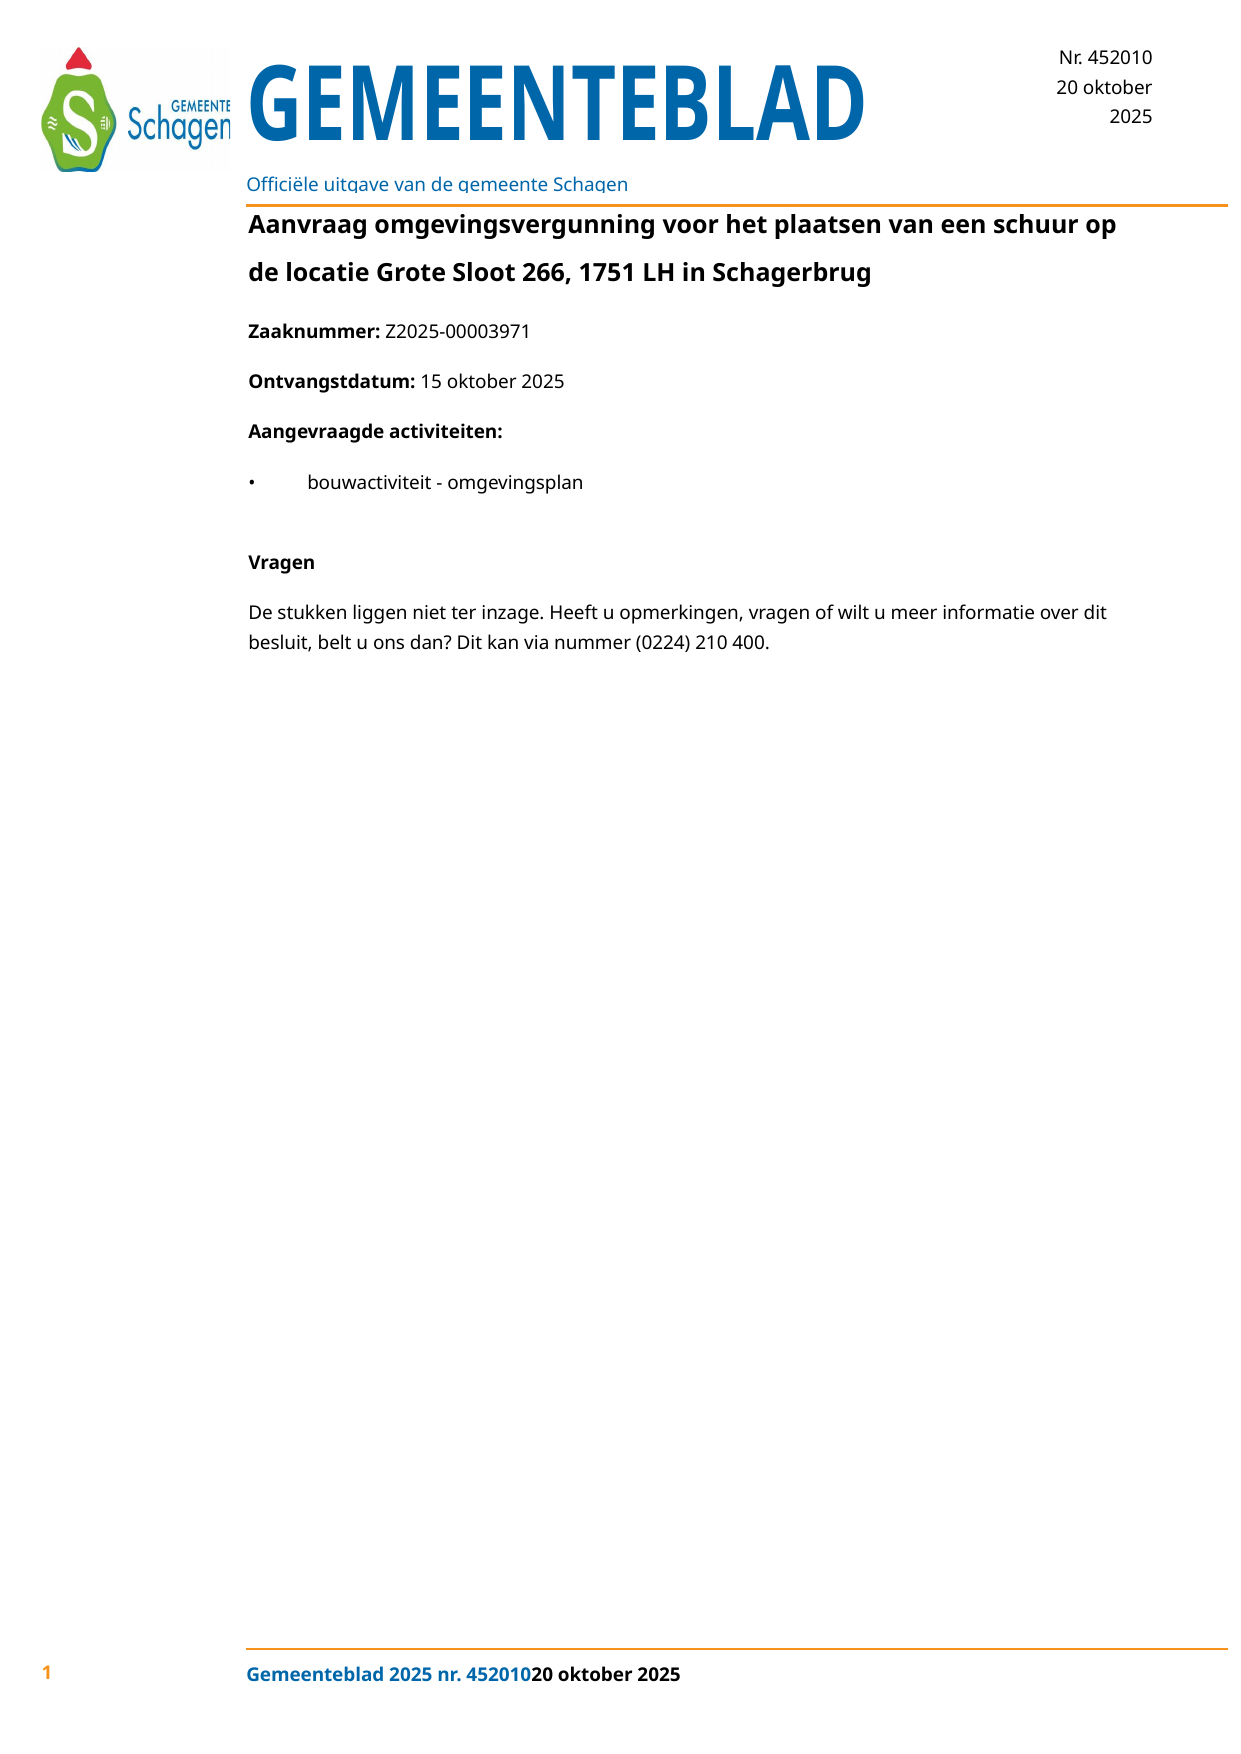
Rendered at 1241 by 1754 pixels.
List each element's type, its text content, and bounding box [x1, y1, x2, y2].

text Zaaknummer: Z2025-00003971 [248, 318, 1152, 344]
list bouwactiviteit - omgevingsplan [248, 469, 1152, 495]
text Aanvraag omgevingsvergunning voor het plaatsen van een schuur op de locatie Grote Sloot 266, 1751 LH in Schagerbrug [248, 207, 1152, 288]
picture [41, 47, 231, 172]
text Aangevraagde activiteiten: [248, 419, 1152, 444]
text Ontvangstdatum: 15 oktober 2025 [248, 368, 1152, 394]
text De stukken liggen niet ter inzage. Heeft u opmerkingen, vragen of wilt u meer informatie over dit besluit, belt u ons dan? Dit kan via nummer (0224) 210 400. [248, 599, 1152, 655]
text Vragen [248, 549, 1152, 575]
